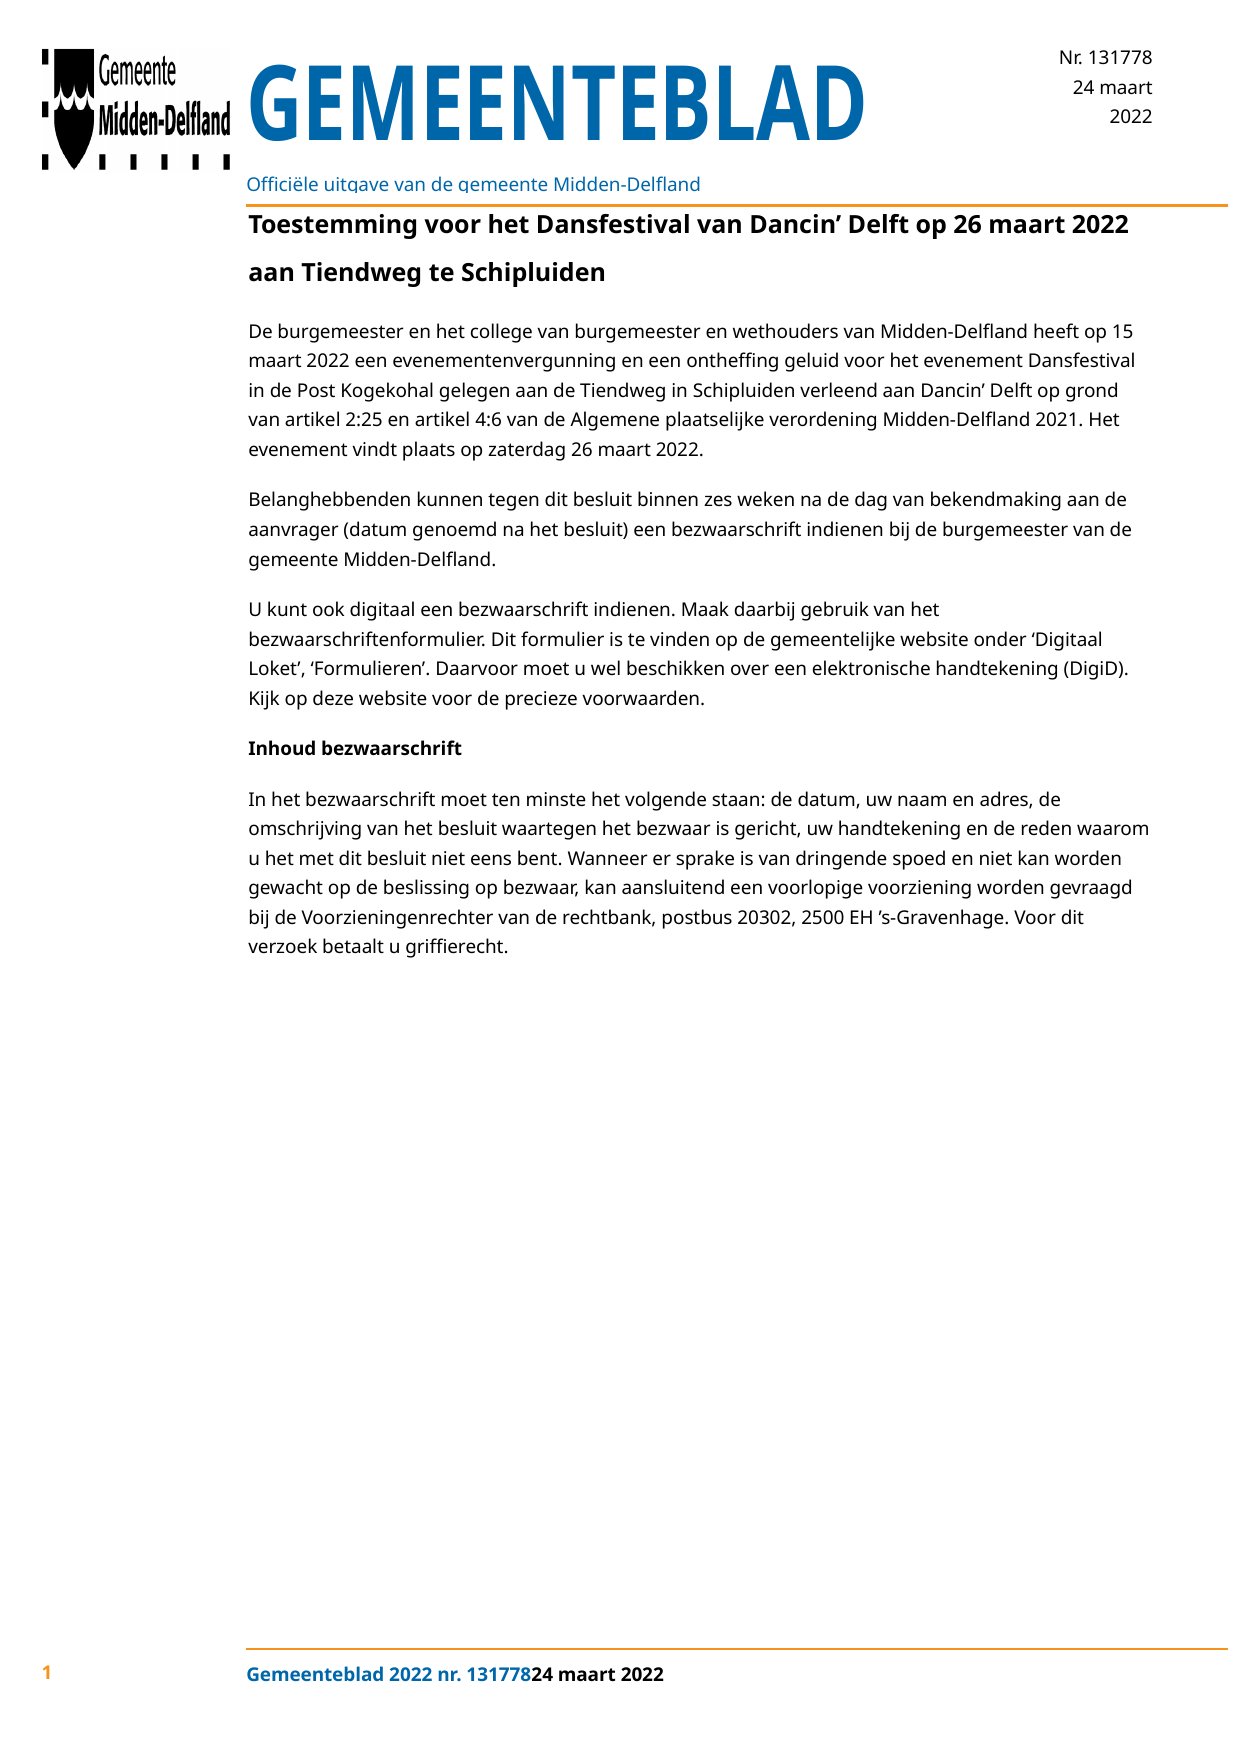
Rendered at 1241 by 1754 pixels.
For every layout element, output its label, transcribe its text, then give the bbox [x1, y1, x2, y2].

text De burgemeester en het college van burgemeester en wethouders van Midden-Delfland heeft op 15 maart 2022 een evenementenvergunning en een ontheffing geluid voor het evenement Dansfestival in de Post Kogekohal gelegen aan de Tiendweg in Schipluiden verleend aan Dancin’ Delft op grond van artikel 2:25 en artikel 4:6 van de Algemene plaatselijke verordening Midden-Delfland 2021. Het evenement vindt plaats op zaterdag 26 maart 2022. [248, 318, 1152, 462]
text U kunt ook digitaal een bezwaarschrift indienen. Maak daarbij gebruik van het bezwaarschriftenformulier. Dit formulier is te vinden op de gemeentelijke website onder ‘Digitaal Loket’, ‘Formulieren’. Daarvoor moet u wel beschikken over een elektronische handtekening (DigiD). Kijk op deze website voor de precieze voorwaarden. [248, 596, 1152, 711]
text In het bezwaarschrift moet ten minste het volgende staan: de datum, uw naam en adres, de omschrijving van het besluit waartegen het bezwaar is gericht, uw handtekening en de reden waarom u het met dit besluit niet eens bent. Wanneer er sprake is van dringende spoed en niet kan worden gewacht op de beslissing op bezwaar, kan aansluitend een voorlopige voorziening worden gevraagd bij de Voorzieningenrechter van de rechtbank, postbus 20302, 2500 EH ’s-Gravenhage. Voor dit verzoek betaalt u griffierecht. [248, 786, 1152, 959]
picture [41, 47, 231, 172]
text Inhoud bezwaarschrift [248, 735, 1152, 761]
text Belanghebbenden kunnen tegen dit besluit binnen zes weken na de dag van bekendmaking aan de aanvrager (datum genoemd na het besluit) een bezwaarschrift indienen bij de burgemeester van de gemeente Midden-Delfland. [248, 487, 1152, 572]
text Toestemming voor het Dansfestival van Dancin’ Delft op 26 maart 2022 aan Tiendweg te Schipluiden [248, 207, 1152, 288]
